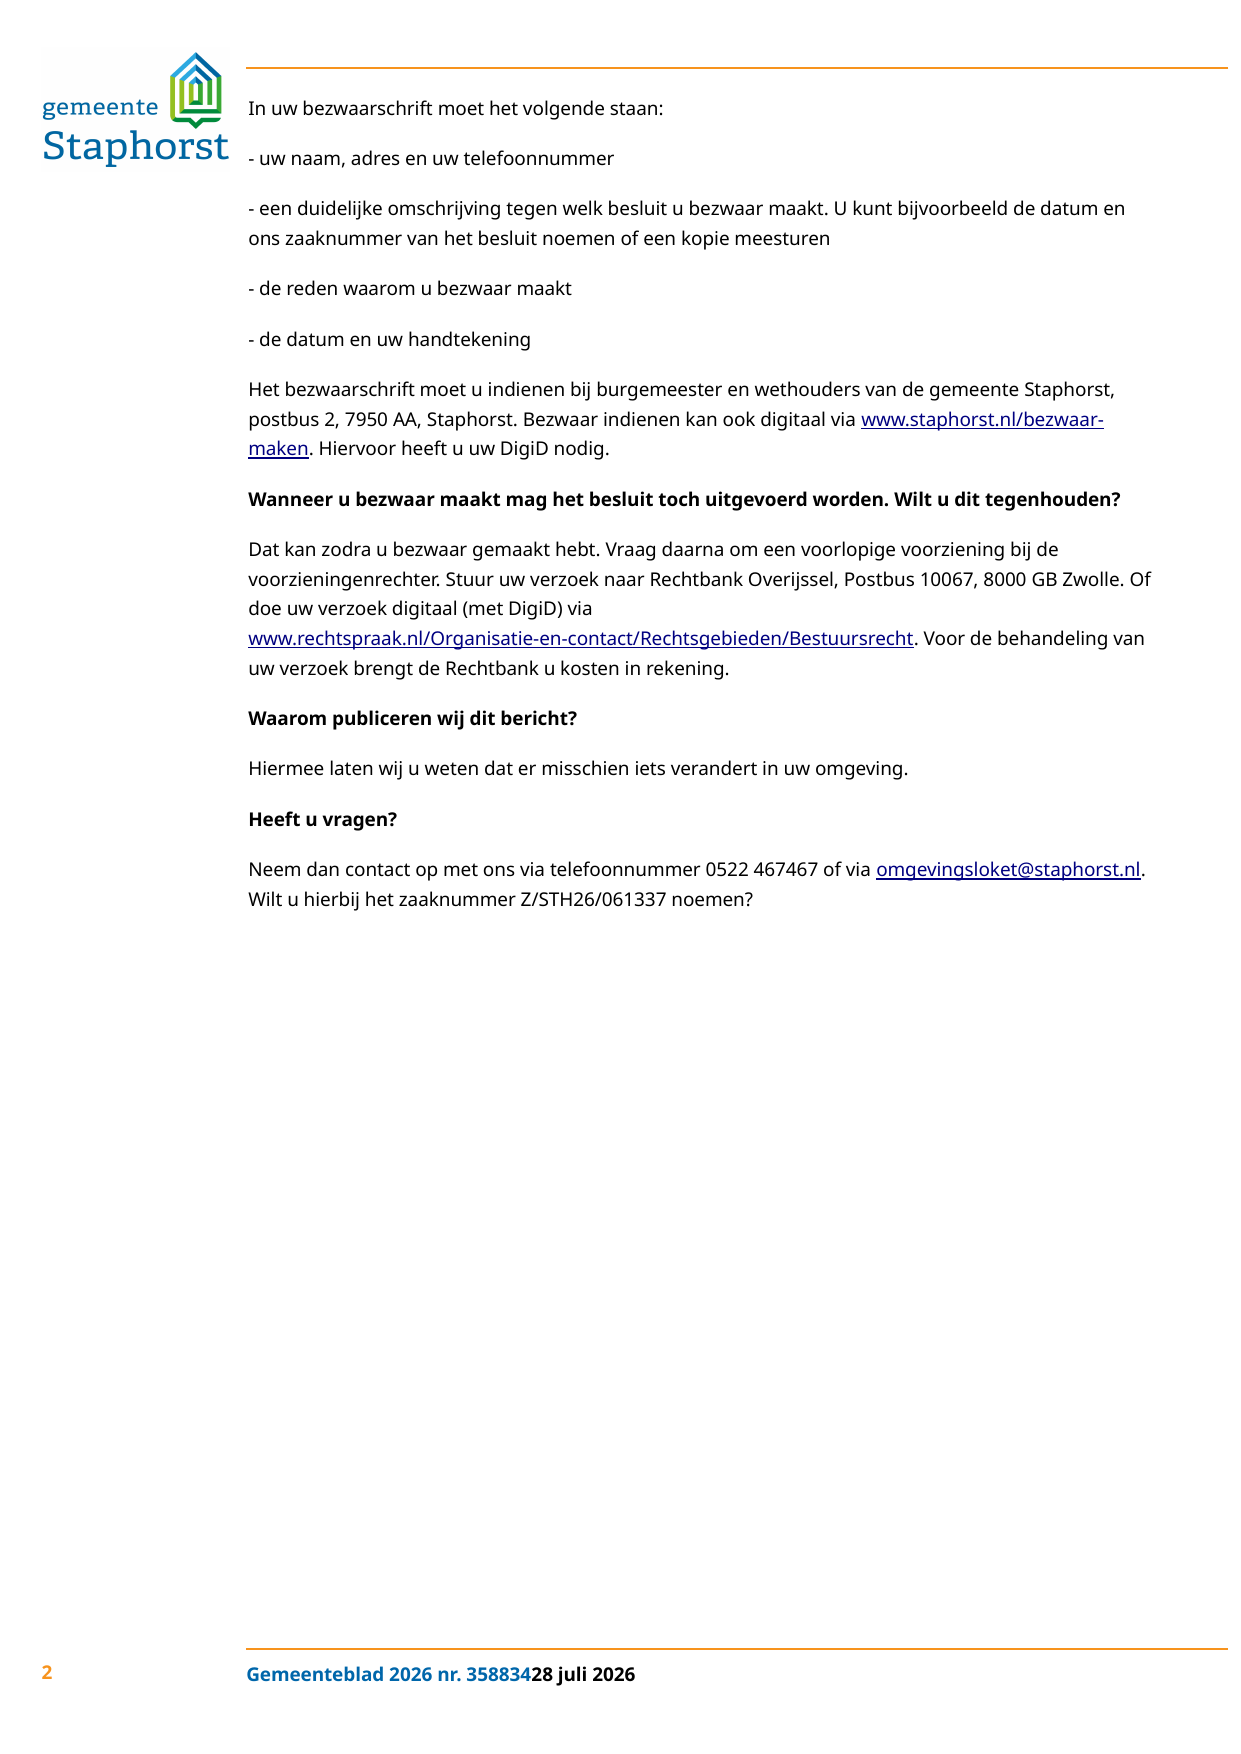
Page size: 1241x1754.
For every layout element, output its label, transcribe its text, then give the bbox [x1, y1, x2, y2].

text - de reden waarom u bezwaar maakt [248, 276, 1152, 301]
text Wanneer u bezwaar maakt mag het besluit toch uitgevoerd worden. Wilt u dit tegenhouden? [248, 486, 1152, 512]
text In uw bezwaarschrift moet het volgende staan: [248, 95, 1152, 121]
text Het bezwaarschrift moet u indienen bij burgemeester en wethouders van de gemeente Staphorst, postbus 2, 7950 AA, Staphorst. Bezwaar indienen kan ook digitaal via www.staphorst.nl/bezwaar-maken. Hiervoor heeft u uw DigiD nodig. [248, 376, 1152, 461]
picture [41, 47, 231, 172]
text - uw naam, adres en uw telefoonnummer [248, 145, 1152, 171]
text - een duidelijke omschrijving tegen welk besluit u bezwaar maakt. U kunt bijvoorbeeld de datum en ons zaaknummer van het besluit noemen of een kopie meesturen [248, 196, 1152, 251]
text Hiermee laten wij u weten dat er misschien iets verandert in uw omgeving. [248, 756, 1152, 781]
text Waarom publiceren wij dit bericht? [248, 705, 1152, 731]
text Heeft u vragen? [248, 806, 1152, 832]
text - de datum en uw handtekening [248, 326, 1152, 352]
text Neem dan contact op met ons via telefoonnummer 0522 467467 of via omgevingsloket@staphorst.nl. Wilt u hierbij het zaaknummer Z/STH26/061337 noemen? [248, 856, 1152, 912]
text Dat kan zodra u bezwaar gemaakt hebt. Vraag daarna om een voorlopige voorziening bij de voorzieningenrechter. Stuur uw verzoek naar Rechtbank Overijssel, Postbus 10067, 8000 GB Zwolle. Of doe uw verzoek digitaal (met DigiD) via www.rechtspraak.nl/Organisatie-en-contact/Rechtsgebieden/Bestuursrecht. Voor de behandeling van uw verzoek brengt de Rechtbank u kosten in rekening. [248, 536, 1152, 681]
